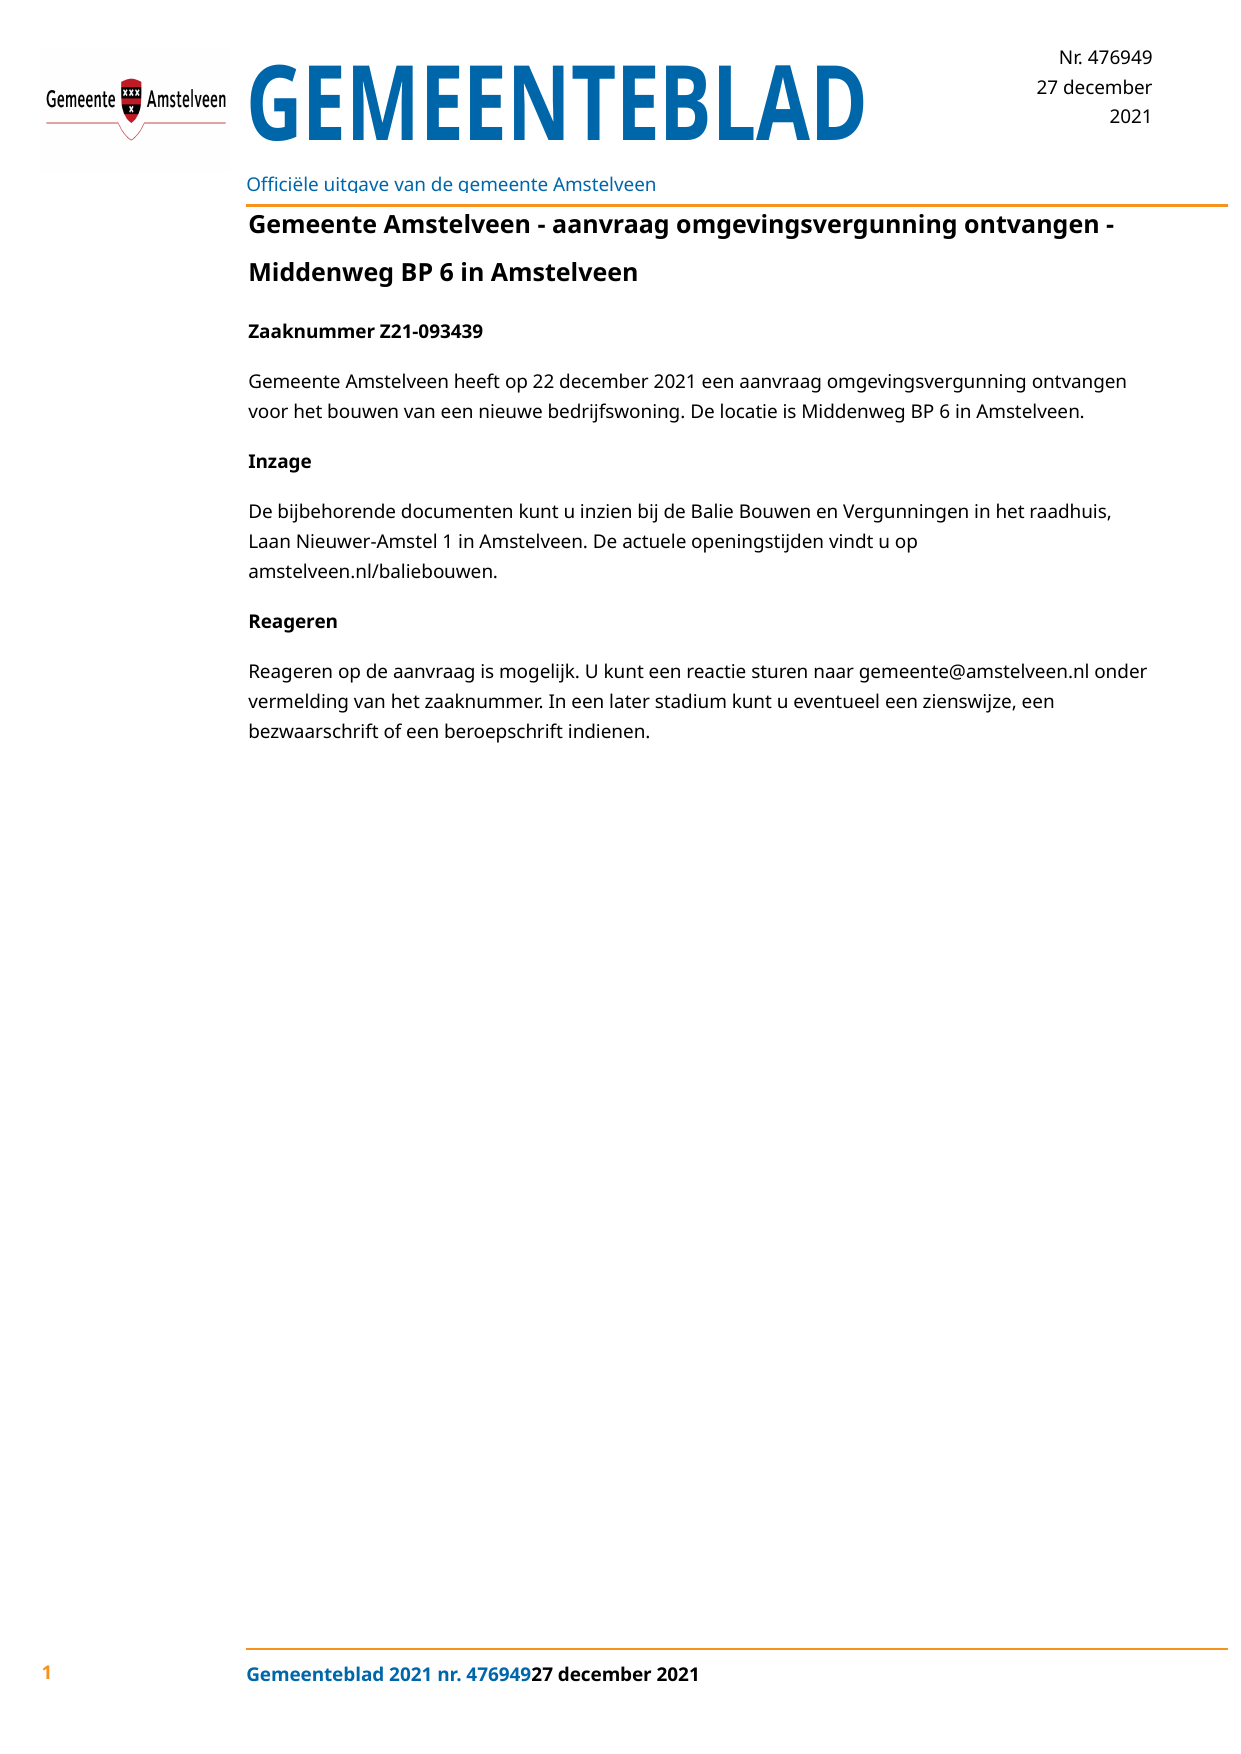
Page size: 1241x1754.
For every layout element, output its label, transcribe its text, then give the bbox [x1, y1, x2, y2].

text Zaaknummer Z21-093439 [248, 318, 1152, 344]
picture [41, 47, 231, 172]
text Reageren [248, 608, 1152, 634]
text Inzage [248, 448, 1152, 474]
text Gemeente Amstelveen heeft op 22 december 2021 een aanvraag omgevingsvergunning ontvangen voor het bouwen van een nieuwe bedrijfswoning. De locatie is Middenweg BP 6 in Amstelveen. [248, 368, 1152, 424]
text Reageren op de aanvraag is mogelijk. U kunt een reactie sturen naar gemeente@amstelveen.nl onder vermelding van het zaaknummer. In een later stadium kunt u eventueel een zienswijze, een bezwaarschrift of een beroepschrift indienen. [248, 659, 1152, 744]
text Gemeente Amstelveen - aanvraag omgevingsvergunning ontvangen - Middenweg BP 6 in Amstelveen [248, 207, 1152, 288]
text De bijbehorende documenten kunt u inzien bij de Balie Bouwen en Vergunningen in het raadhuis, Laan Nieuwer-Amstel 1 in Amstelveen. De actuele openingstijden vindt u op amstelveen.nl/baliebouwen. [248, 499, 1152, 584]
